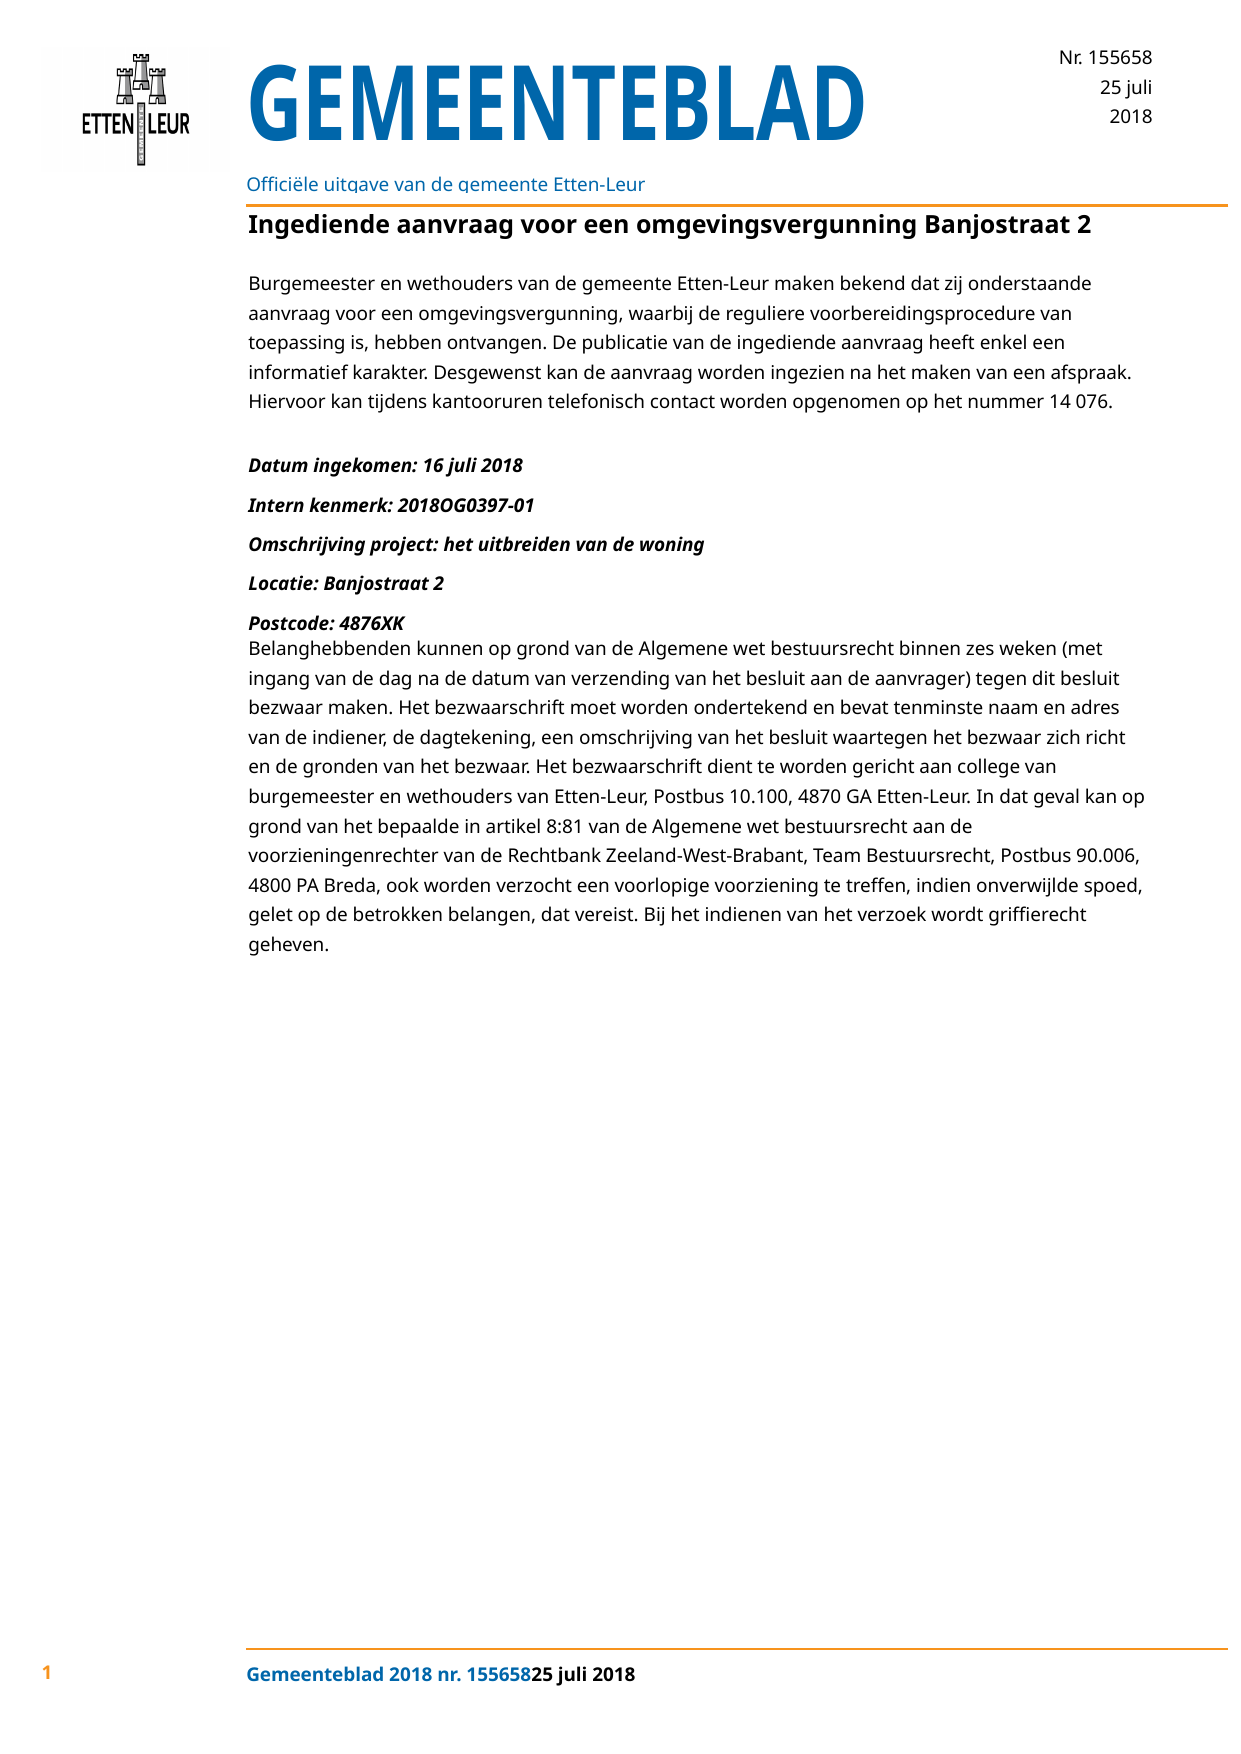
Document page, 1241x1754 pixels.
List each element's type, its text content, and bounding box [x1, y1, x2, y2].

text Intern kenmerk: 2018OG0397-01 [248, 492, 1152, 518]
text Burgemeester en wethouders van de gemeente Etten-Leur maken bekend dat zij onderstaande aanvraag voor een omgevingsvergunning, waarbij de reguliere voorbereidingsprocedure van toepassing is, hebben ontvangen. De publicatie van de ingediende aanvraag heeft enkel een informatief karakter. Desgewenst kan de aanvraag worden ingezien na het maken van een afspraak. Hiervoor kan tijdens kantooruren telefonisch contact worden opgenomen op het nummer 14 076. [248, 270, 1152, 414]
text Postcode: 4876XK [248, 610, 1152, 635]
text Ingediende aanvraag voor een omgevingsvergunning Banjostraat 2 [248, 207, 1152, 241]
text Datum ingekomen: 16 juli 2018 [248, 453, 1152, 478]
picture [41, 47, 231, 172]
text Omschrijving project: het uitbreiden van de woning [248, 531, 1152, 557]
text Belanghebbenden kunnen op grond van de Algemene wet bestuursrecht binnen zes weken (met ingang van de dag na de datum van verzending van het besluit aan de aanvrager) tegen dit besluit bezwaar maken. Het bezwaarschrift moet worden ondertekend en bevat tenminste naam en adres van de indiener, de dagtekening, een omschrijving van het besluit waartegen het bezwaar zich richt en de gronden van het bezwaar. Het bezwaarschrift dient te worden gericht aan college van burgemeester en wethouders van Etten-Leur, Postbus 10.100, 4870 GA Etten-Leur. In dat geval kan op grond van het bepaalde in artikel 8:81 van de Algemene wet bestuursrecht aan de voorzieningenrechter van de Rechtbank Zeeland-West-Brabant, Team Bestuursrecht, Postbus 90.006, 4800 PA Breda, ook worden verzocht een voorlopige voorziening te treffen, indien onverwijlde spoed, gelet op de betrokken belangen, dat vereist. Bij het indienen van het verzoek wordt griffierecht geheven. [248, 635, 1152, 957]
text Locatie: Banjostraat 2 [248, 570, 1152, 596]
